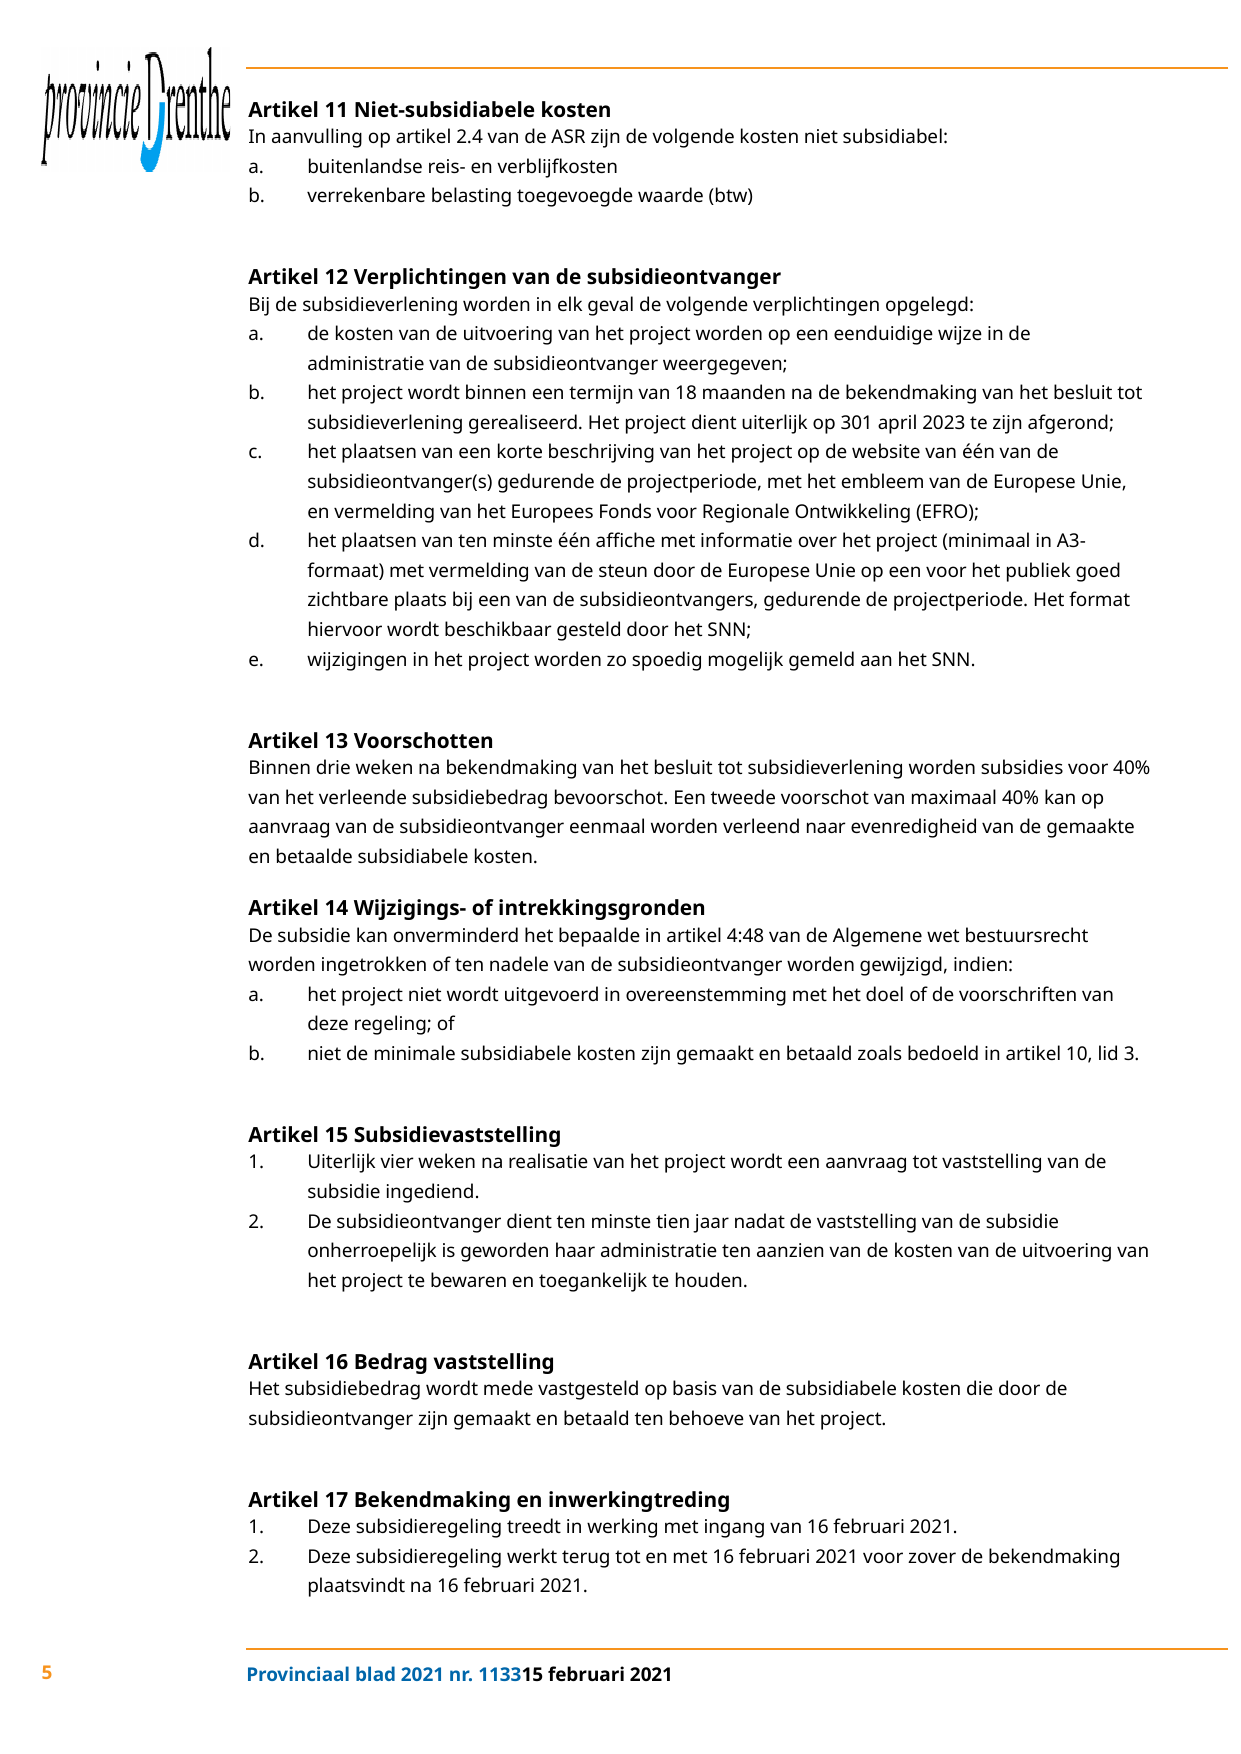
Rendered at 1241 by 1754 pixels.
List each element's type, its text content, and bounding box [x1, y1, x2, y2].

text Binnen drie weken na bekendmaking van het besluit tot subsidieverlening worden subsidies voor 40% van het verleende subsidiebedrag bevoorschot. Een tweede voorschot van maximaal 40% kan op aanvraag van de subsidieontvanger eenmaal worden verleend naar evenredigheid van de gemaakte en betaalde subsidiabele kosten. [248, 754, 1152, 869]
text Artikel 16 Bedrag vaststelling [248, 1347, 1152, 1375]
list de kosten van de uitvoering van het project worden op een eenduidige wijze in de administratie van de subsidieontvanger weergegeven; [248, 320, 1152, 376]
text Artikel 12 Verplichtingen van de subsidieontvanger [248, 262, 1152, 291]
list het project niet wordt uitgevoerd in overeenstemming met het doel of de voorschriften van deze regeling; of [248, 981, 1152, 1036]
text Bij de subsidieverlening worden in elk geval de volgende verplichtingen opgelegd: [248, 291, 1152, 317]
list De subsidieontvanger dient ten minste tien jaar nadat de vaststelling van de subsidie onherroepelijk is geworden haar administratie ten aanzien van de kosten van de uitvoering van het project te bewaren en toegankelijk te houden. [248, 1208, 1152, 1293]
list Deze subsidieregeling treedt in werking met ingang van 16 februari 2021. [248, 1513, 1152, 1539]
list Deze subsidieregeling werkt terug tot en met 16 februari 2021 voor zover de bekendmaking plaatsvindt na 16 februari 2021. [248, 1543, 1152, 1598]
list niet de minimale subsidiabele kosten zijn gemaakt en betaald zoals bedoeld in artikel 10, lid 3. [248, 1040, 1152, 1066]
text Artikel 11 Niet-subsidiabele kosten [248, 95, 1152, 123]
list het project wordt binnen een termijn van 18 maanden na de bekendmaking van het besluit tot subsidieverlening gerealiseerd. Het project dient uiterlijk op 301 april 2023 te zijn afgerond; [248, 379, 1152, 435]
list buitenlandse reis- en verblijfkosten [248, 153, 1152, 178]
list het plaatsen van ten minste één affiche met informatie over het project (minimaal in A3-formaat) met vermelding van de steun door de Europese Unie op een voor het publiek goed zichtbare plaats bij een van de subsidieontvangers, gedurende de projectperiode. Het format hiervoor wordt beschikbaar gesteld door het SNN; [248, 527, 1152, 642]
text De subsidie kan onverminderd het bepaalde in artikel 4:48 van de Algemene wet bestuursrecht worden ingetrokken of ten nadele van de subsidieontvanger worden gewijzigd, indien: [248, 922, 1152, 977]
list het plaatsen van een korte beschrijving van het project op de website van één van de subsidieontvanger(s) gedurende de projectperiode, met het embleem van de Europese Unie, en vermelding van het Europees Fonds voor Regionale Ontwikkeling (EFRO); [248, 439, 1152, 524]
list verrekenbare belasting toegevoegde waarde (btw) [248, 182, 1152, 208]
text Het subsidiebedrag wordt mede vastgesteld op basis van de subsidiabele kosten die door de subsidieontvanger zijn gemaakt en betaald ten behoeve van het project. [248, 1375, 1152, 1431]
text Artikel 13 Voorschotten [248, 726, 1152, 754]
list Uiterlijk vier weken na realisatie van het project wordt een aanvraag tot vaststelling van de subsidie ingediend. [248, 1149, 1152, 1204]
picture [41, 47, 231, 172]
text Artikel 15 Subsidievaststelling [248, 1120, 1152, 1149]
list wijzigingen in het project worden zo spoedig mogelijk gemeld aan het SNN. [248, 646, 1152, 672]
text In aanvulling op artikel 2.4 van de ASR zijn de volgende kosten niet subsidiabel: [248, 123, 1152, 149]
text Artikel 17 Bekendmaking en inwerkingtreding [248, 1485, 1152, 1513]
text Artikel 14 Wijzigings- of intrekkingsgronden [248, 893, 1152, 922]
